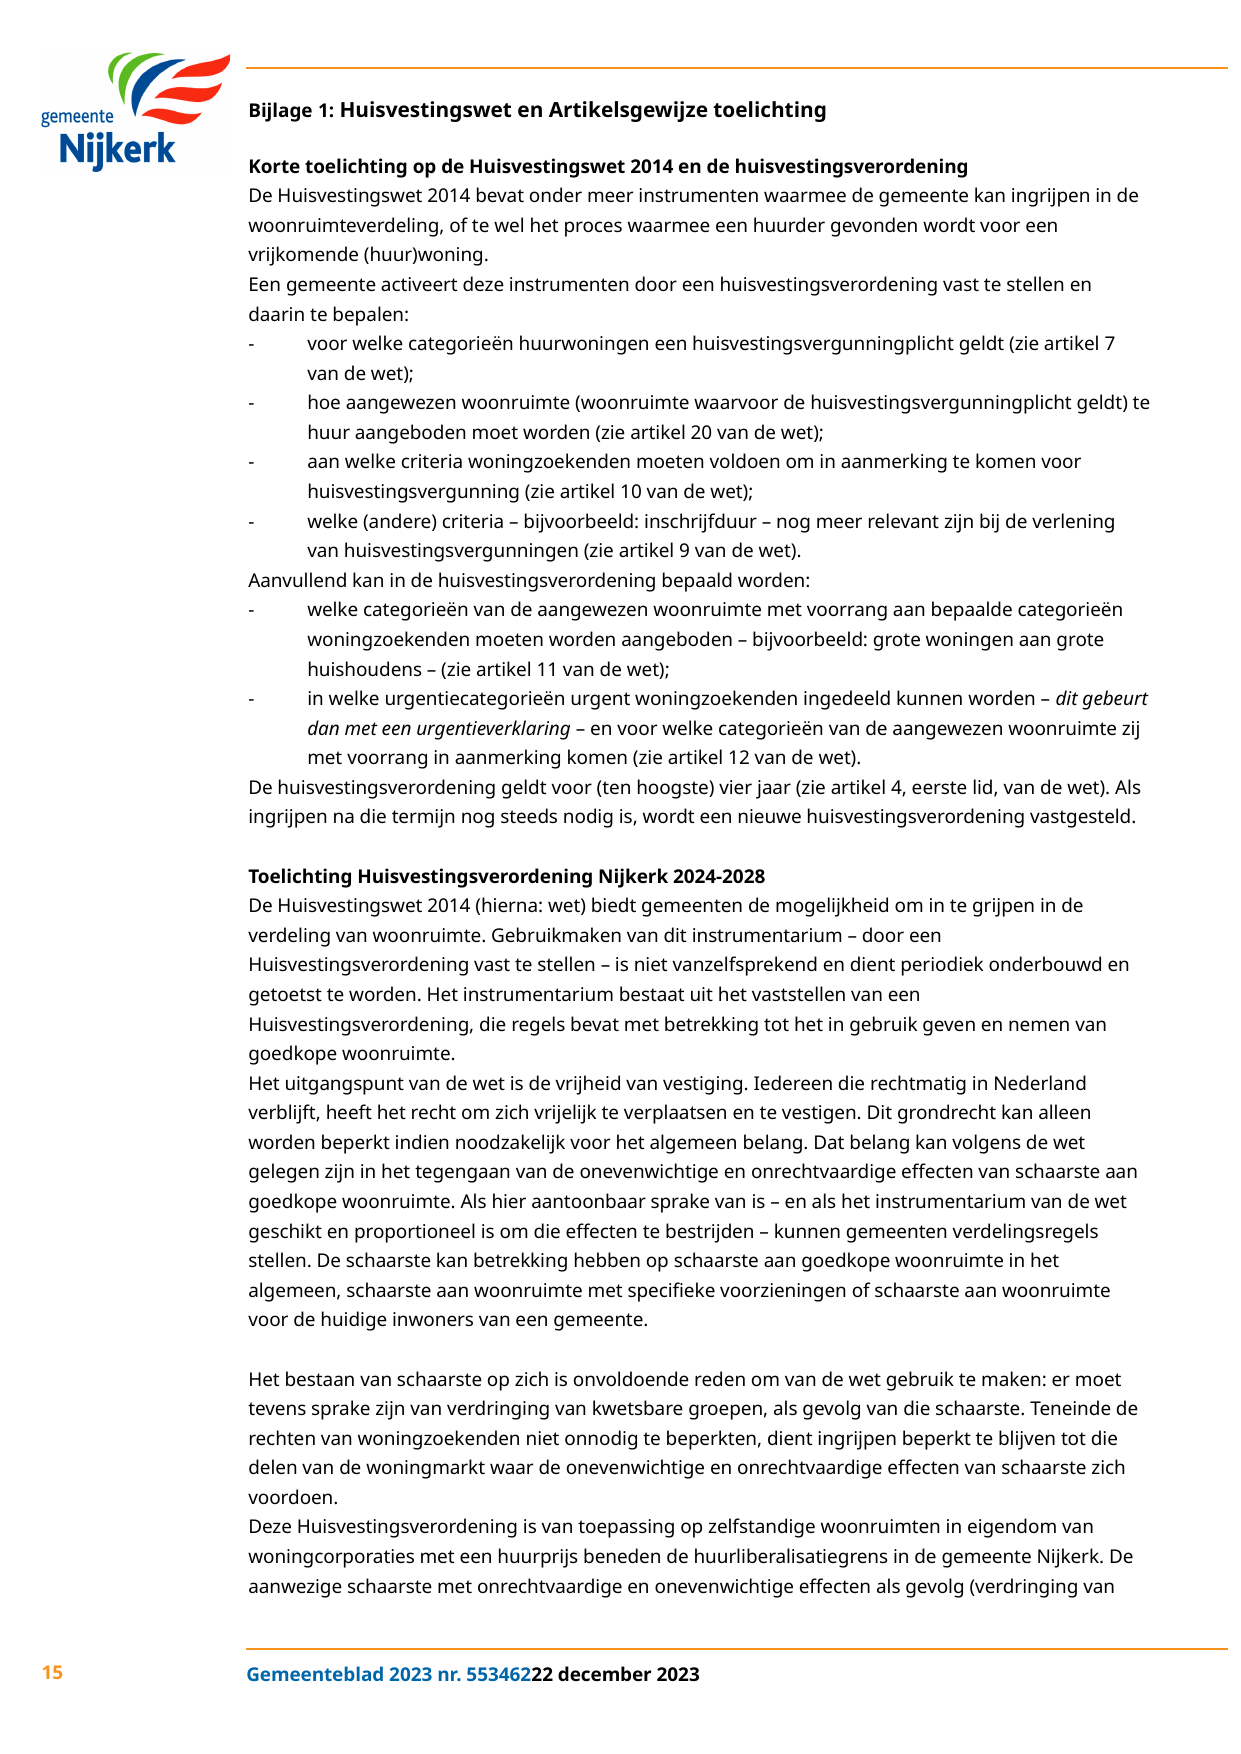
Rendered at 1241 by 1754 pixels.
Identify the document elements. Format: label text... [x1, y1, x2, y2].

text Bijlage 1: Huisvestingswet en Artikelsgewijze toelichting [248, 95, 1152, 123]
text Toelichting Huisvestingsverordening Nijkerk 2024-2028 [248, 863, 1152, 889]
picture [41, 47, 231, 172]
list welke (andere) criteria – bijvoorbeeld: inschrijfduur – nog meer relevant zijn bij de verlening van huisvestingsvergunningen (zie artikel 9 van de wet). [248, 508, 1152, 563]
text Het uitgangspunt van de wet is de vrijheid van vestiging. Iedereen die rechtmatig in Nederland verblijft, heeft het recht om zich vrijelijk te verplaatsen en te vestigen. Dit grondrecht kan alleen worden beperkt indien noodzakelijk voor het algemeen belang. Dat belang kan volgens de wet gelegen zijn in het tegengaan van de onevenwichtige en onrechtvaardige effecten van schaarste aan goedkope woonruimte. Als hier aantoonbaar sprake van is – en als het instrumentarium van de wet geschikt en proportioneel is om die effecten te bestrijden – kunnen gemeenten verdelingsregels stellen. De schaarste kan betrekking hebben op schaarste aan goedkope woonruimte in het algemeen, schaarste aan woonruimte met specifieke voorzieningen of schaarste aan woonruimte voor de huidige inwoners van een gemeente. [248, 1070, 1152, 1332]
list hoe aangewezen woonruimte (woonruimte waarvoor de huisvestingsvergunningplicht geldt) te huur aangeboden moet worden (zie artikel 20 van de wet); [248, 389, 1152, 445]
text De Huisvestingswet 2014 bevat onder meer instrumenten waarmee de gemeente kan ingrijpen in de woonruimteverdeling, of te wel het proces waarmee een huurder gevonden wordt voor een vrijkomende (huur)woning. [248, 182, 1152, 267]
list voor welke categorieën huurwoningen een huisvestingsvergunningplicht geldt (zie artikel 7 van de wet); [248, 330, 1152, 386]
text De Huisvestingswet 2014 (hierna: wet) biedt gemeenten de mogelijkheid om in te grijpen in de verdeling van woonruimte. Gebruikmaken van dit instrumentarium – door een Huisvestingsverordening vast te stellen – is niet vanzelfsprekend en dient periodiek onderbouwd en getoetst te worden. Het instrumentarium bestaat uit het vaststellen van een Huisvestingsverordening, die regels bevat met betrekking tot het in gebruik geven en nemen van goedkope woonruimte. [248, 892, 1152, 1066]
text Een gemeente activeert deze instrumenten door een huisvestingsverordening vast te stellen en daarin te bepalen: [248, 271, 1152, 327]
list aan welke criteria woningzoekenden moeten voldoen om in aanmerking te komen voor huisvestingsvergunning (zie artikel 10 van de wet); [248, 449, 1152, 504]
text Het bestaan van schaarste op zich is onvoldoende reden om van de wet gebruik te maken: er moet tevens sprake zijn van verdringing van kwetsbare groepen, als gevolg van die schaarste. Teneinde de rechten van woningzoekenden niet onnodig te beperkten, dient ingrijpen beperkt te blijven tot die delen van de woningmarkt waar de onevenwichtige en onrechtvaardige effecten van schaarste zich voordoen. [248, 1366, 1152, 1510]
text De huisvestingsverordening geldt voor (ten hoogste) vier jaar (zie artikel 4, eerste lid, van de wet). Als ingrijpen na die termijn nog steeds nodig is, wordt een nieuwe huisvestingsverordening vastgesteld. [248, 774, 1152, 829]
list welke categorieën van de aangewezen woonruimte met voorrang aan bepaalde categorieën woningzoekenden moeten worden aangeboden – bijvoorbeeld: grote woningen aan grote huishoudens – (zie artikel 11 van de wet); [248, 597, 1152, 682]
text Korte toelichting op de Huisvestingswet 2014 en de huisvestingsverordening [248, 153, 1152, 179]
text Deze Huisvestingsverordening is van toepassing op zelfstandige woonruimten in eigendom van woningcorporaties met een huurprijs beneden de huurliberalisatiegrens in de gemeente Nijkerk. De aanwezige schaarste met onrechtvaardige en onevenwichtige effecten als gevolg (verdringing van [248, 1514, 1152, 1599]
list in welke urgentiecategorieën urgent woningzoekenden ingedeeld kunnen worden – dit gebeurt dan met een urgentieverklaring – en voor welke categorieën van de aangewezen woonruimte zij met voorrang in aanmerking komen (zie artikel 12 van de wet). [248, 685, 1152, 770]
text Aanvullend kan in de huisvestingsverordening bepaald worden: [248, 567, 1152, 593]
